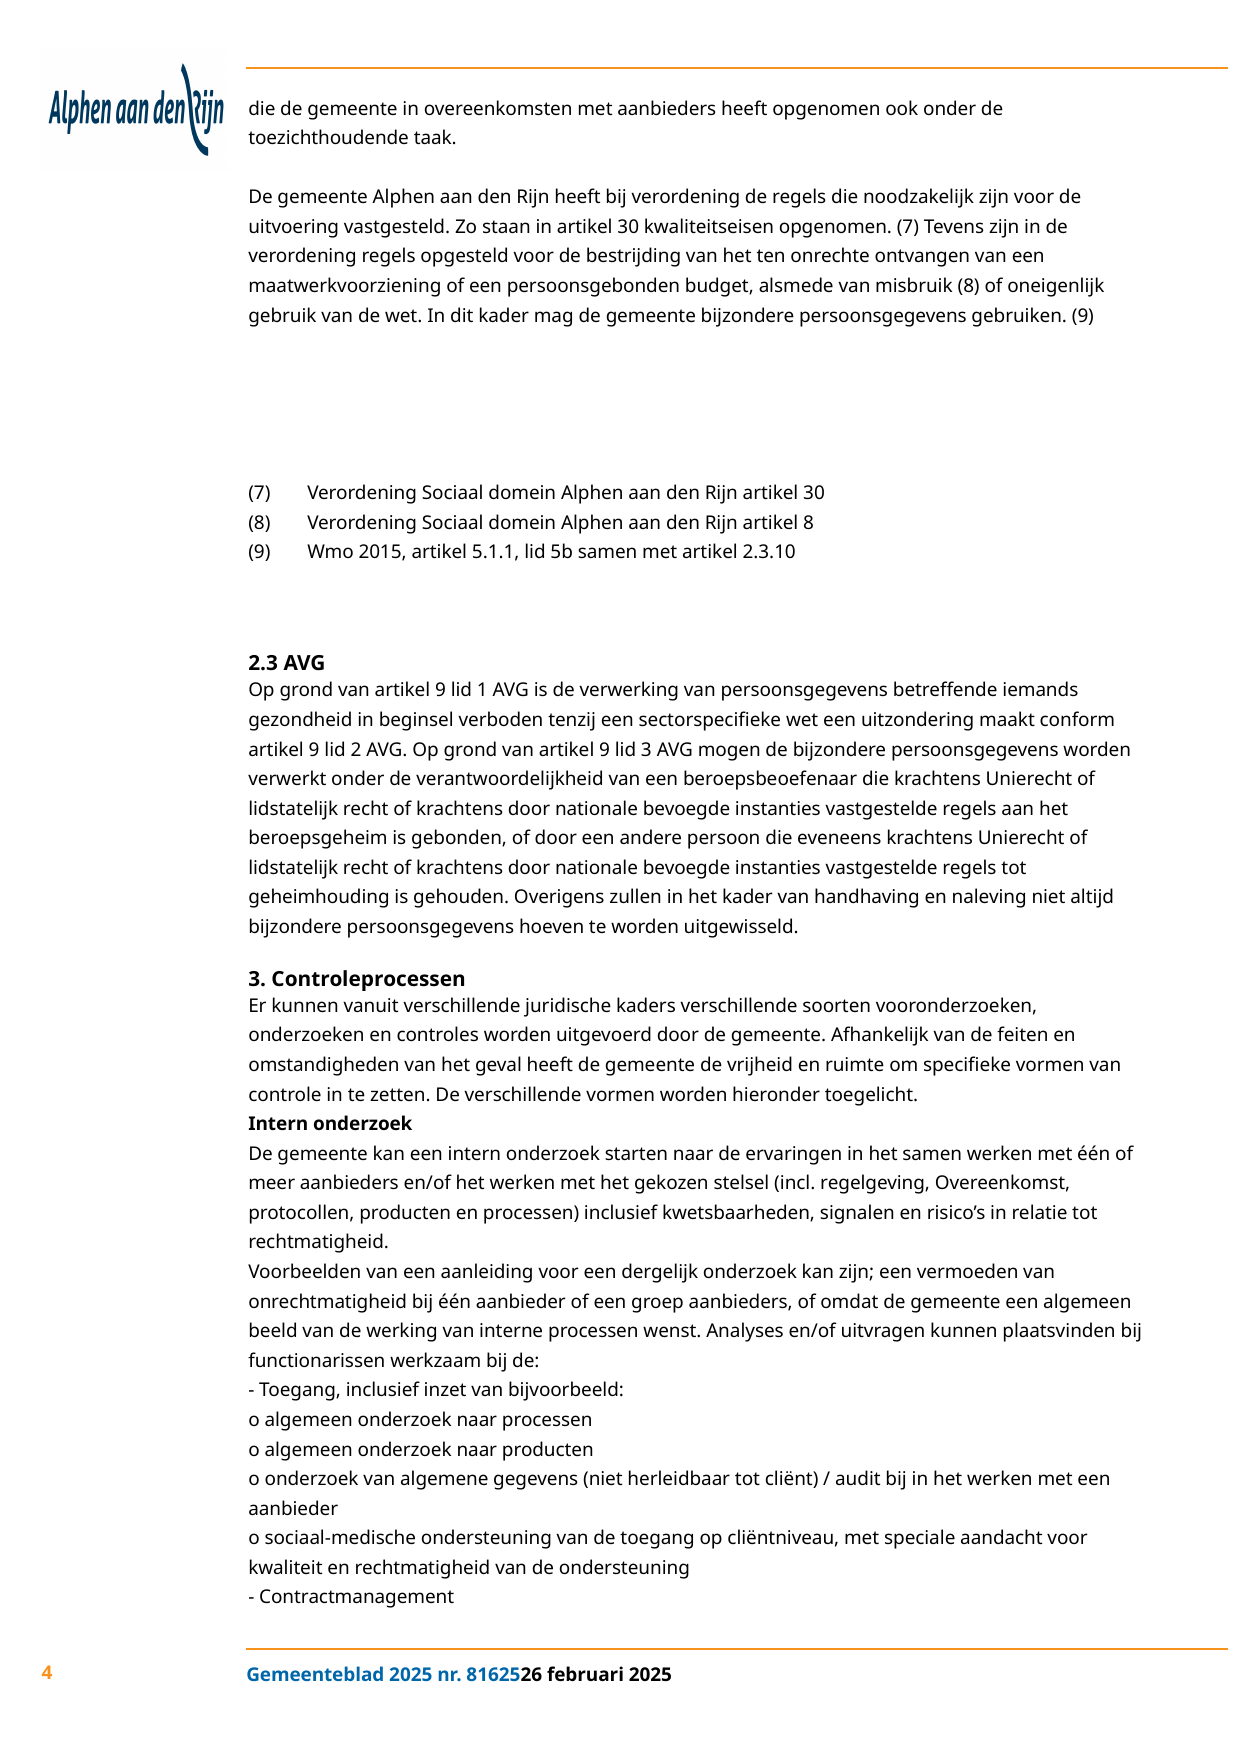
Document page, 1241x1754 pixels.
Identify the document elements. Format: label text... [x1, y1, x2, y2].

list Wmo 2015, artikel 5.1.1, lid 5b samen met artikel 2.3.10 [248, 538, 1152, 564]
text Er kunnen vanuit verschillende juridische kaders verschillende soorten vooronderzoeken, onderzoeken en controles worden uitgevoerd door de gemeente. Afhankelijk van de feiten en omstandigheden van het geval heeft de gemeente de vrijheid en ruimte om specifieke vormen van controle in te zetten. De verschillende vormen worden hieronder toegelicht. [248, 992, 1152, 1107]
text 2.3 AVG [248, 648, 1152, 677]
text Op grond van artikel 9 lid 1 AVG is de verwerking van persoonsgegevens betreffende iemands gezondheid in beginsel verboden tenzij een sectorspecifieke wet een uitzondering maakt conform artikel 9 lid 2 AVG. Op grond van artikel 9 lid 3 AVG mogen de bijzondere persoonsgegevens worden verwerkt onder de verantwoordelijkheid van een beroepsbeoefenaar die krachtens Unierecht of lidstatelijk recht of krachtens door nationale bevoegde instanties vastgestelde regels aan het beroepsgeheim is gebonden, of door een andere persoon die eveneens krachtens Unierecht of lidstatelijk recht of krachtens door nationale bevoegde instanties vastgestelde regels tot geheimhouding is gehouden. Overigens zullen in het kader van handhaving en naleving niet altijd bijzondere persoonsgegevens hoeven te worden uitgewisseld. [248, 677, 1152, 939]
text - Contractmanagement [248, 1584, 1152, 1609]
list Verordening Sociaal domein Alphen aan den Rijn artikel 8 [248, 509, 1152, 535]
text - Toegang, inclusief inzet van bijvoorbeeld: [248, 1377, 1152, 1402]
text Voorbeelden van een aanleiding voor een dergelijk onderzoek kan zijn; een vermoeden van onrechtmatigheid bij één aanbieder of een groep aanbieders, of omdat de gemeente een algemeen beeld van de werking van interne processen wenst. Analyses en/of uitvragen kunnen plaatsvinden bij functionarissen werkzaam bij de: [248, 1258, 1152, 1373]
text o algemeen onderzoek naar producten [248, 1436, 1152, 1462]
text o algemeen onderzoek naar processen [248, 1406, 1152, 1432]
list Verordening Sociaal domein Alphen aan den Rijn artikel 30 [248, 479, 1152, 505]
text De gemeente kan een intern onderzoek starten naar de ervaringen in het samen werken met één of meer aanbieders en/of het werken met het gekozen stelsel (incl. regelgeving, Overeenkomst, protocollen, producten en processen) inclusief kwetsbaarheden, signalen en risico’s in relatie tot rechtmatigheid. [248, 1140, 1152, 1254]
text Intern onderzoek [248, 1110, 1152, 1136]
text die de gemeente in overeenkomsten met aanbieders heeft opgenomen ook onder de toezichthoudende taak. [248, 95, 1152, 150]
picture [41, 47, 231, 172]
text 3. Controleprocessen [248, 964, 1152, 992]
text De gemeente Alphen aan den Rijn heeft bij verordening de regels die noodzakelijk zijn voor de uitvoering vastgesteld. Zo staan in artikel 30 kwaliteitseisen opgenomen. (7) Tevens zijn in de verordening regels opgesteld voor de bestrijding van het ten onrechte ontvangen van een maatwerkvoorziening of een persoonsgebonden budget, alsmede van misbruik (8) of oneigenlijk gebruik van de wet. In dit kader mag de gemeente bijzondere persoonsgegevens gebruiken. (9) [248, 183, 1152, 328]
text o sociaal-medische ondersteuning van de toegang op cliëntniveau, met speciale aandacht voor kwaliteit en rechtmatigheid van de ondersteuning [248, 1524, 1152, 1580]
text o onderzoek van algemene gegevens (niet herleidbaar tot cliënt) / audit bij in het werken met een aanbieder [248, 1465, 1152, 1521]
